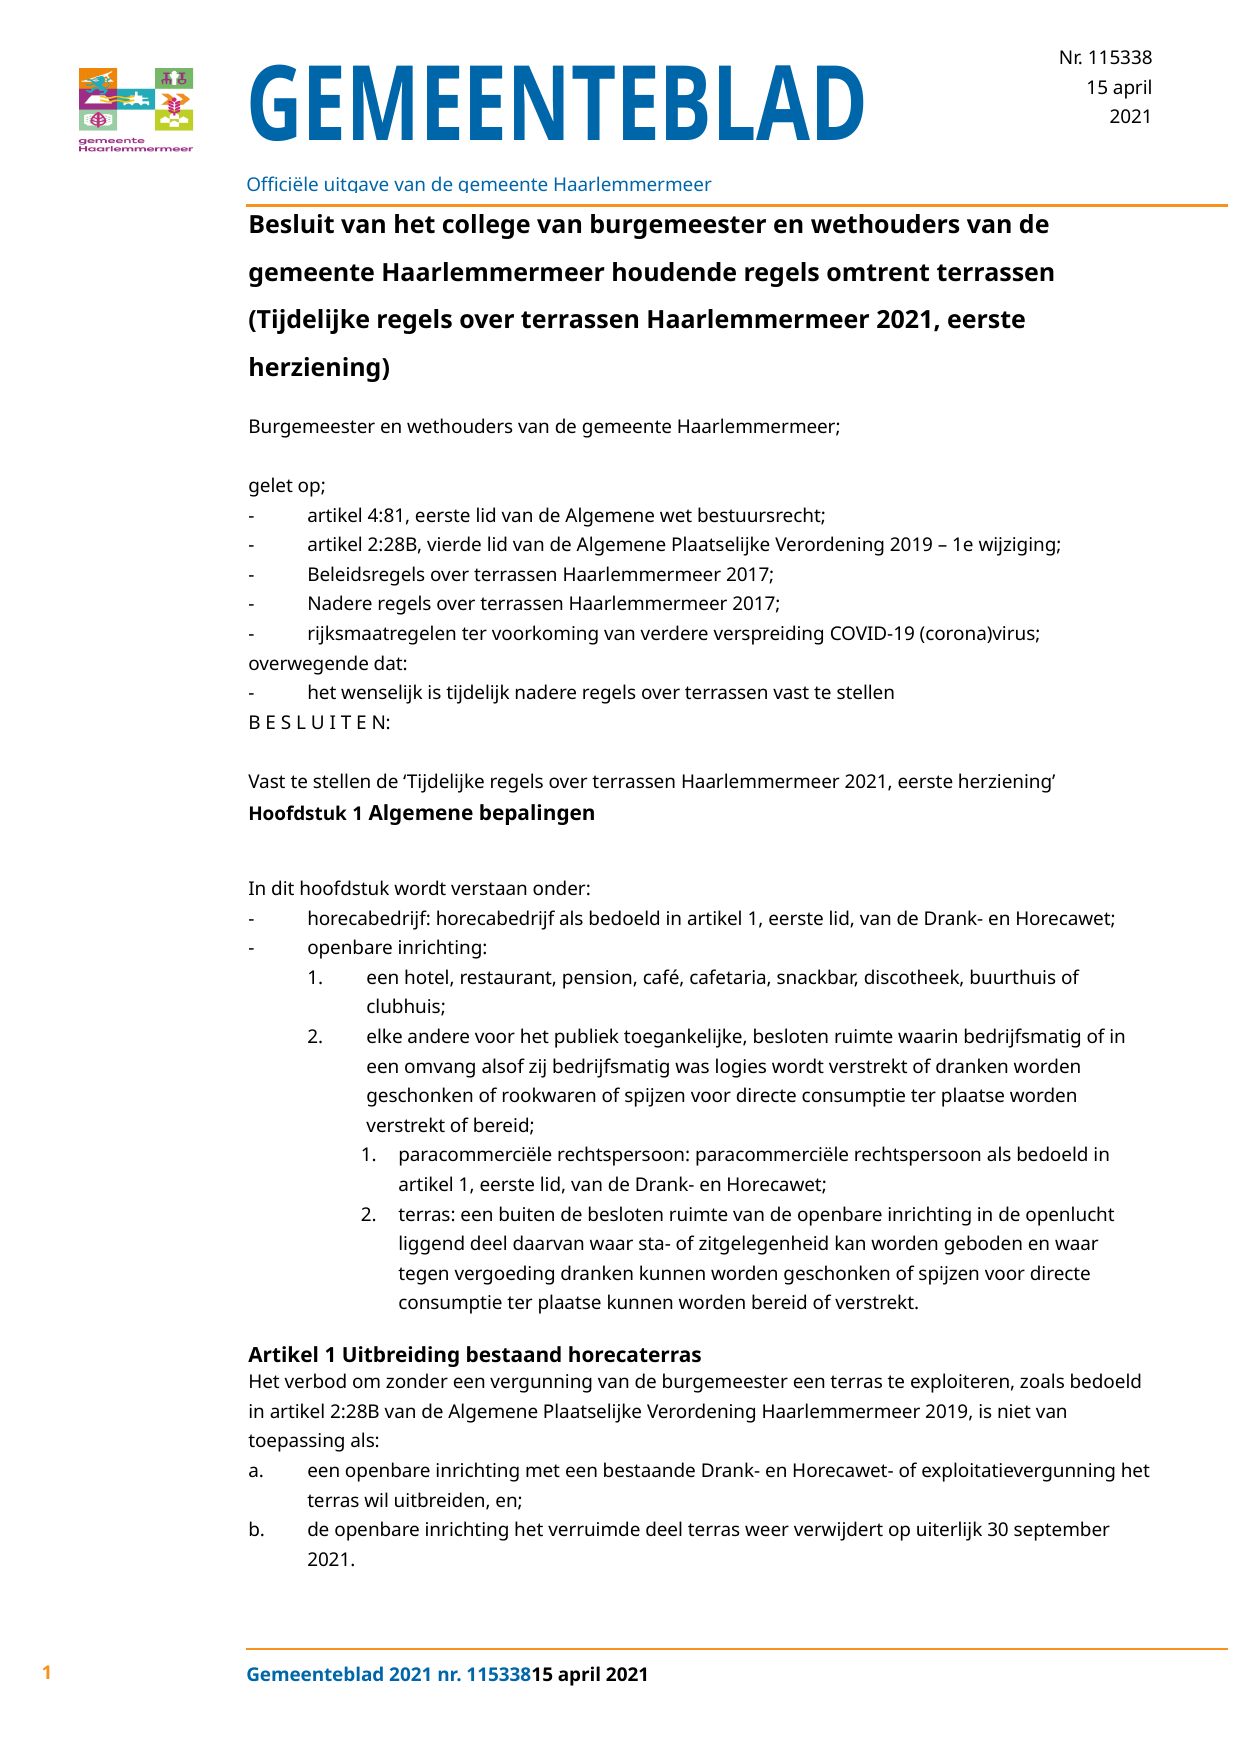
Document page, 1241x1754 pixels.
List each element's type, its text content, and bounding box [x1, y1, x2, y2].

picture [41, 47, 231, 172]
text Vast te stellen de ‘Tijdelijke regels over terrassen Haarlemmermeer 2021, eerste herziening’ [248, 768, 1152, 794]
list een openbare inrichting met een bestaande Drank- en Horecawet- of exploitatievergunning het terras wil uitbreiden, en; [248, 1457, 1152, 1512]
text Hoofdstuk 1 Algemene bepalingen [248, 798, 1152, 826]
text Besluit van het college van burgemeester en wethouders van de gemeente Haarlemmermeer houdende regels omtrent terrassen (Tijdelijke regels over terrassen Haarlemmermeer 2021, eerste herziening) [248, 207, 1152, 384]
list horecabedrijf: horecabedrijf als bedoeld in artikel 1, eerste lid, van de Drank- en Horecawet; [248, 905, 1152, 931]
list rijksmaatregelen ter voorkoming van verdere verspreiding COVID-19 (corona)virus; [248, 620, 1152, 646]
text B E S L U I T E N: [248, 709, 1152, 735]
list Beleidsregels over terrassen Haarlemmermeer 2017; [248, 561, 1152, 587]
list elke andere voor het publiek toegankelijke, besloten ruimte waarin bedrijfsmatig of in een omvang alsof zij bedrijfsmatig was logies wordt verstrekt of dranken worden geschonken of rookwaren of spijzen voor directe consumptie ter plaatse worden verstrekt of bereid; [307, 1023, 1152, 1138]
text Artikel 1 Uitbreiding bestaand horecaterras [248, 1340, 1152, 1368]
list Nadere regels over terrassen Haarlemmermeer 2017; [248, 591, 1152, 616]
list het wenselijk is tijdelijk nadere regels over terrassen vast te stellen [248, 679, 1152, 705]
text Het verbod om zonder een vergunning van de burgemeester een terras te exploiteren, zoals bedoeld in artikel 2:28B van de Algemene Plaatselijke Verordening Haarlemmermeer 2019, is niet van toepassing als: [248, 1368, 1152, 1453]
list terras: een buiten de besloten ruimte van de openbare inrichting in de openlucht liggend deel daarvan waar sta- of zitgelegenheid kan worden geboden en waar tegen vergoeding dranken kunnen worden geschonken of spijzen voor directe consumptie ter plaatse kunnen worden bereid of verstrekt. [361, 1201, 1152, 1315]
text Burgemeester en wethouders van de gemeente Haarlemmermeer; [248, 413, 1152, 439]
text In dit hoofdstuk wordt verstaan onder: [248, 875, 1152, 901]
list de openbare inrichting het verruimde deel terras weer verwijdert op uiterlijk 30 september 2021. [248, 1516, 1152, 1572]
list openbare inrichting: [248, 934, 1152, 960]
text gelet op; [248, 472, 1152, 498]
list artikel 4:81, eerste lid van de Algemene wet bestuursrecht; [248, 502, 1152, 528]
text overwegende dat: [248, 650, 1152, 676]
list artikel 2:28B, vierde lid van de Algemene Plaatselijke Verordening 2019 – 1e wijziging; [248, 531, 1152, 557]
list een hotel, restaurant, pension, café, cafetaria, snackbar, discotheek, buurthuis of clubhuis; [307, 964, 1152, 1019]
list paracommerciële rechtspersoon: paracommerciële rechtspersoon als bedoeld in artikel 1, eerste lid, van de Drank- en Horecawet; [361, 1142, 1152, 1197]
